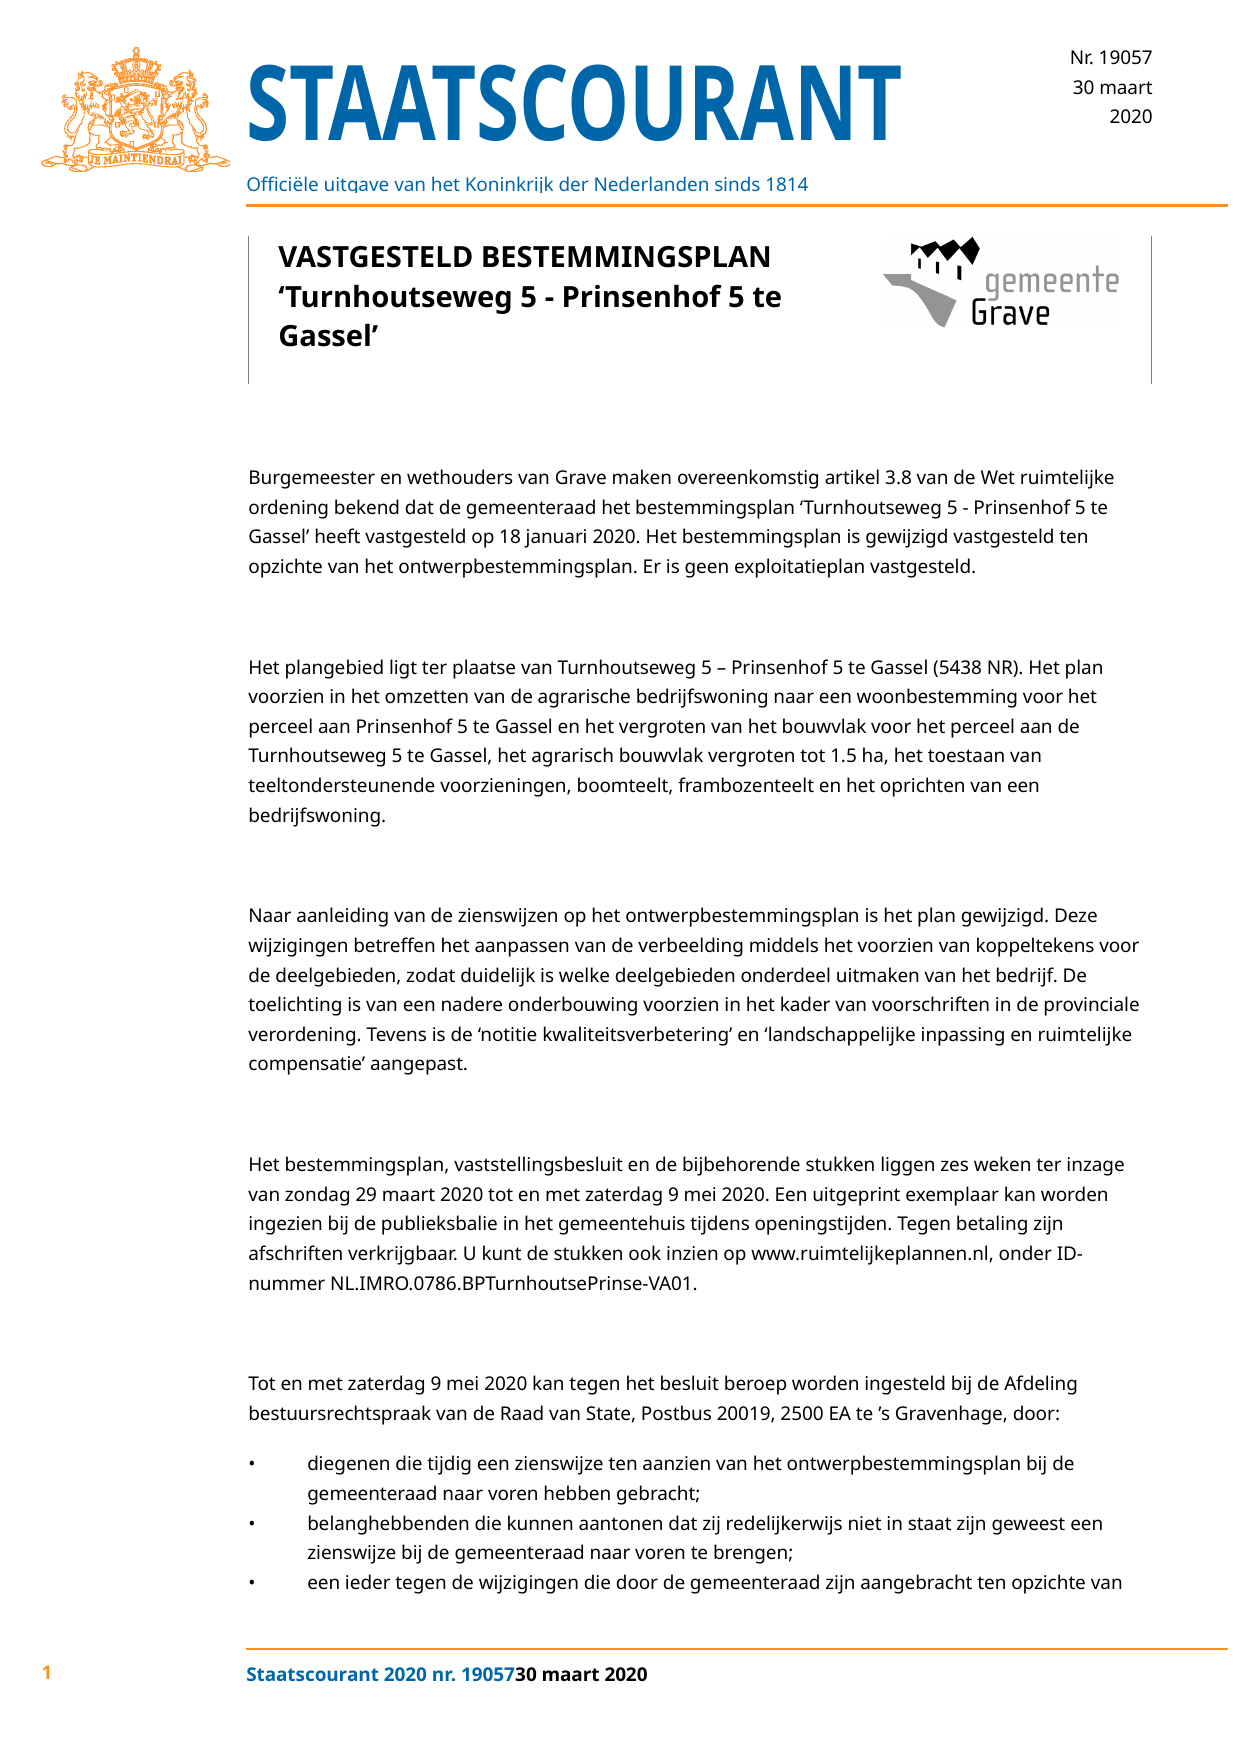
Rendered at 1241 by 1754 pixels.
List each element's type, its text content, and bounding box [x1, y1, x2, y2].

picture [41, 47, 231, 172]
text Naar aanleiding van de zienswijzen op het ontwerpbestemmingsplan is het plan gewijzigd. Deze wijzigingen betreffen het aanpassen van de verbeelding middels het voorzien van koppeltekens voor de deelgebieden, zodat duidelijk is welke deelgebieden onderdeel uitmaken van het bedrijf. De toelichting is van een nadere onderbouwing voorzien in het kader van voorschriften in de provinciale verordening. Tevens is de ‘notitie kwaliteitsverbetering’ en ‘landschappelijke inpassing en ruimtelijke compensatie’ aangepast. [248, 903, 1152, 1076]
text Het bestemmingsplan, vaststellingsbesluit en de bijbehorende stukken liggen zes weken ter inzage van zondag 29 maart 2020 tot en met zaterdag 9 mei 2020. Een uitgeprint exemplaar kan worden ingezien bij de publieksbalie in het gemeentehuis tijdens openingstijden. Tegen betaling zijn afschriften verkrijgbaar. U kunt de stukken ook inzien op www.ruimtelijkeplannen.nl, onder ID-nummer NL.IMRO.0786.BPTurnhoutsePrinse-VA01. [248, 1151, 1152, 1296]
table_header VASTGESTELD BESTEMMINGSPLAN ‘Turnhoutseweg 5 - Prinsenhof 5 te Gassel’ [249, 236, 850, 384]
text Tot en met zaterdag 9 mei 2020 kan tegen het besluit beroep worden ingesteld bij de Afdeling bestuursrechtspraak van de Raad van State, Postbus 20019, 2500 EA te ’s Gravenhage, door: [248, 1371, 1152, 1426]
list een ieder tegen de wijzigingen die door de gemeenteraad zijn aangebracht ten opzichte van [248, 1569, 1152, 1595]
list belanghebbenden die kunnen aantonen dat zij redelijkerwijs niet in staat zijn geweest een zienswijze bij de gemeenteraad naar voren te brengen; [248, 1510, 1152, 1565]
list diegenen die tijdig een zienswijze ten aanzien van het ontwerpbestemmingsplan bij de gemeenteraad naar voren hebben gebracht; [248, 1451, 1152, 1506]
table_header [850, 236, 1151, 384]
picture [882, 236, 1119, 328]
text Het plangebied ligt ter plaatse van Turnhoutseweg 5 – Prinsenhof 5 te Gassel (5438 NR). Het plan voorzien in het omzetten van de agrarische bedrijfswoning naar een woonbestemming voor het perceel aan Prinsenhof 5 te Gassel en het vergroten van het bouwvlak voor het perceel aan de Turnhoutseweg 5 te Gassel, het agrarisch bouwvlak vergroten tot 1.5 ha, het toestaan van teeltondersteunende voorzieningen, boomteelt, frambozenteelt en het oprichten van een bedrijfswoning. [248, 654, 1152, 828]
text Burgemeester en wethouders van Grave maken overeenkomstig artikel 3.8 van de Wet ruimtelijke ordening bekend dat de gemeenteraad het bestemmingsplan ‘Turnhoutseweg 5 - Prinsenhof 5 te Gassel’ heeft vastgesteld op 18 januari 2020. Het bestemmingsplan is gewijzigd vastgesteld ten opzichte van het ontwerpbestemmingsplan. Er is geen exploitatieplan vastgesteld. [248, 464, 1152, 579]
